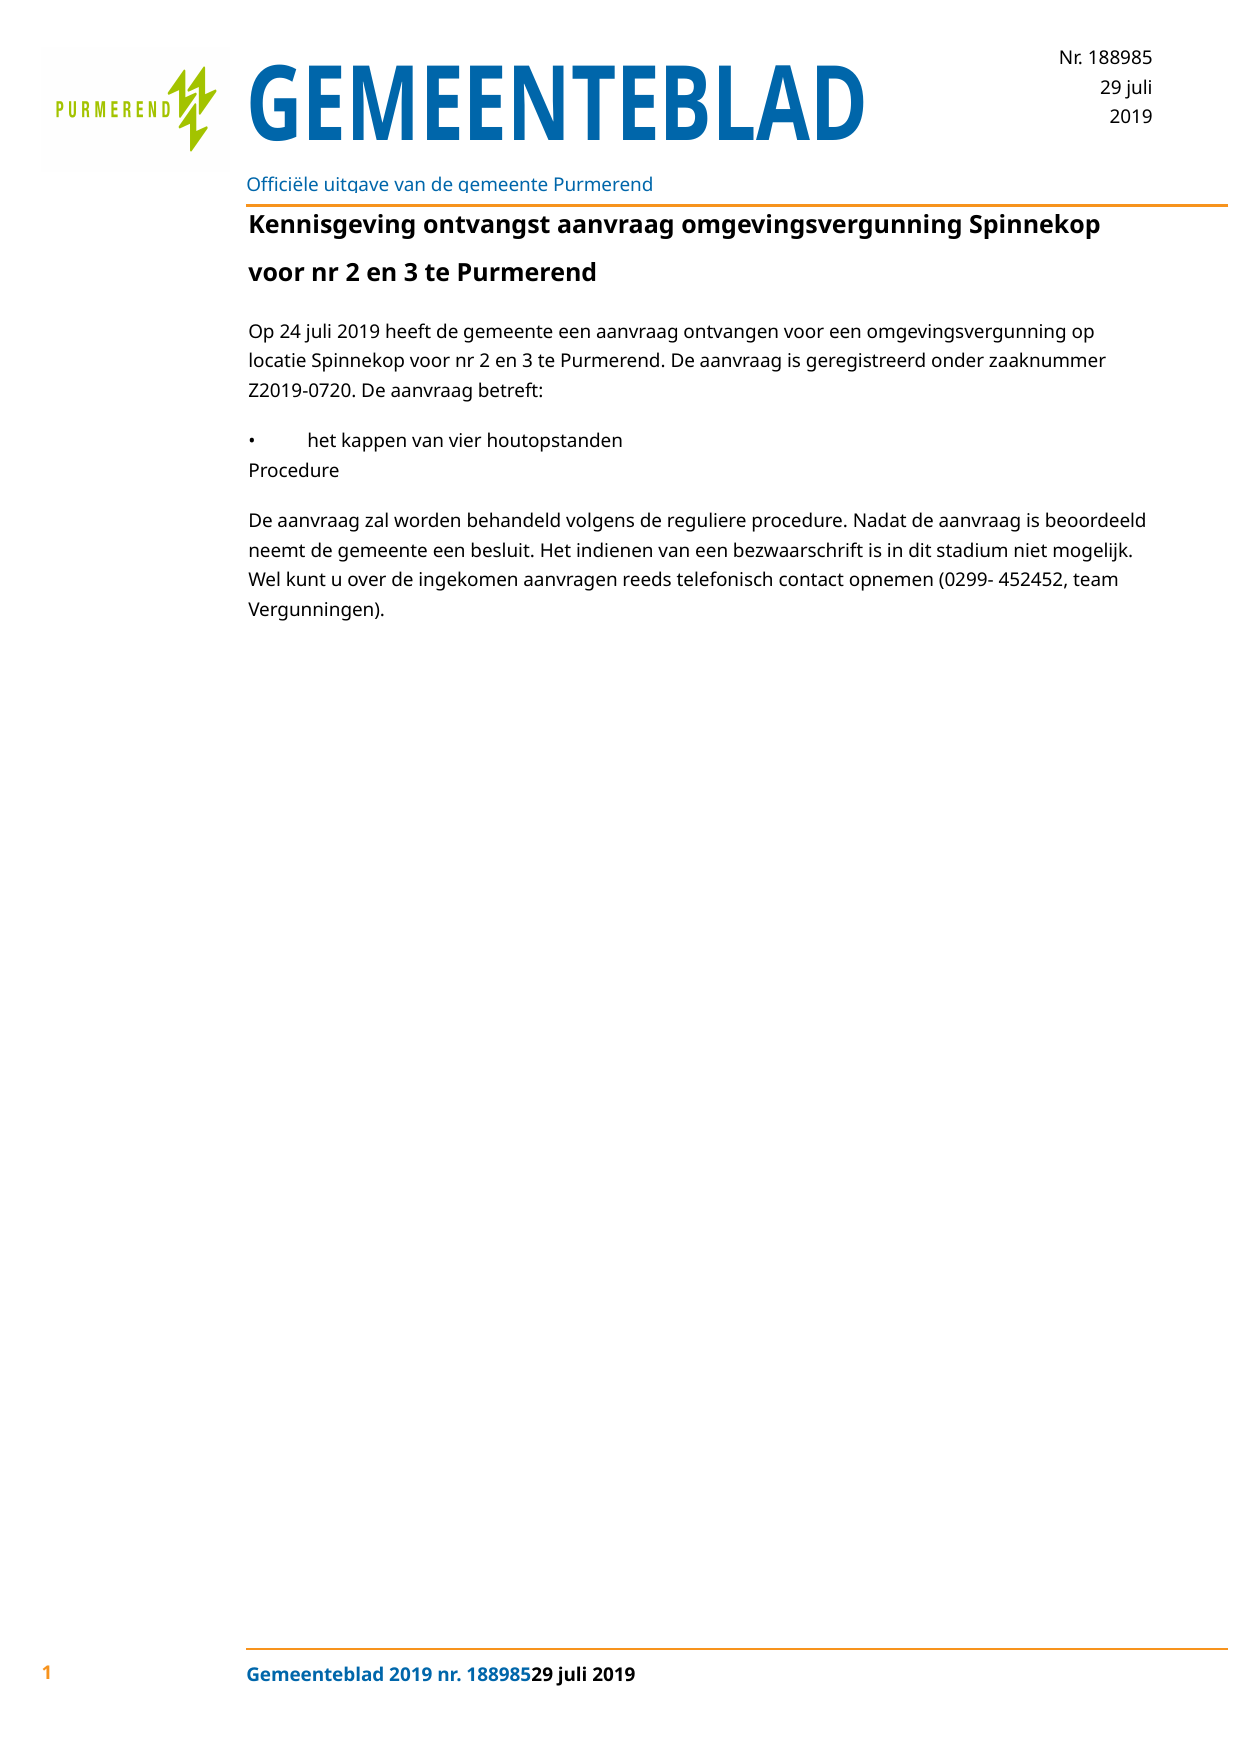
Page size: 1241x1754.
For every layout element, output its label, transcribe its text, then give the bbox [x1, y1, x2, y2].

text De aanvraag zal worden behandeld volgens de reguliere procedure. Nadat de aanvraag is beoordeeld neemt de gemeente een besluit. Het indienen van een bezwaarschrift is in dit stadium niet mogelijk. Wel kunt u over de ingekomen aanvragen reeds telefonisch contact opnemen (0299- 452452, team Vergunningen). [248, 507, 1152, 622]
picture [41, 47, 231, 172]
list het kappen van vier houtopstanden [248, 427, 1152, 453]
text Procedure [248, 457, 1152, 483]
text Kennisgeving ontvangst aanvraag omgevingsvergunning Spinnekop voor nr 2 en 3 te Purmerend [248, 207, 1152, 288]
text Op 24 juli 2019 heeft de gemeente een aanvraag ontvangen voor een omgevingsvergunning op locatie Spinnekop voor nr 2 en 3 te Purmerend. De aanvraag is geregistreerd onder zaaknummer Z2019-0720. De aanvraag betreft: [248, 318, 1152, 403]
